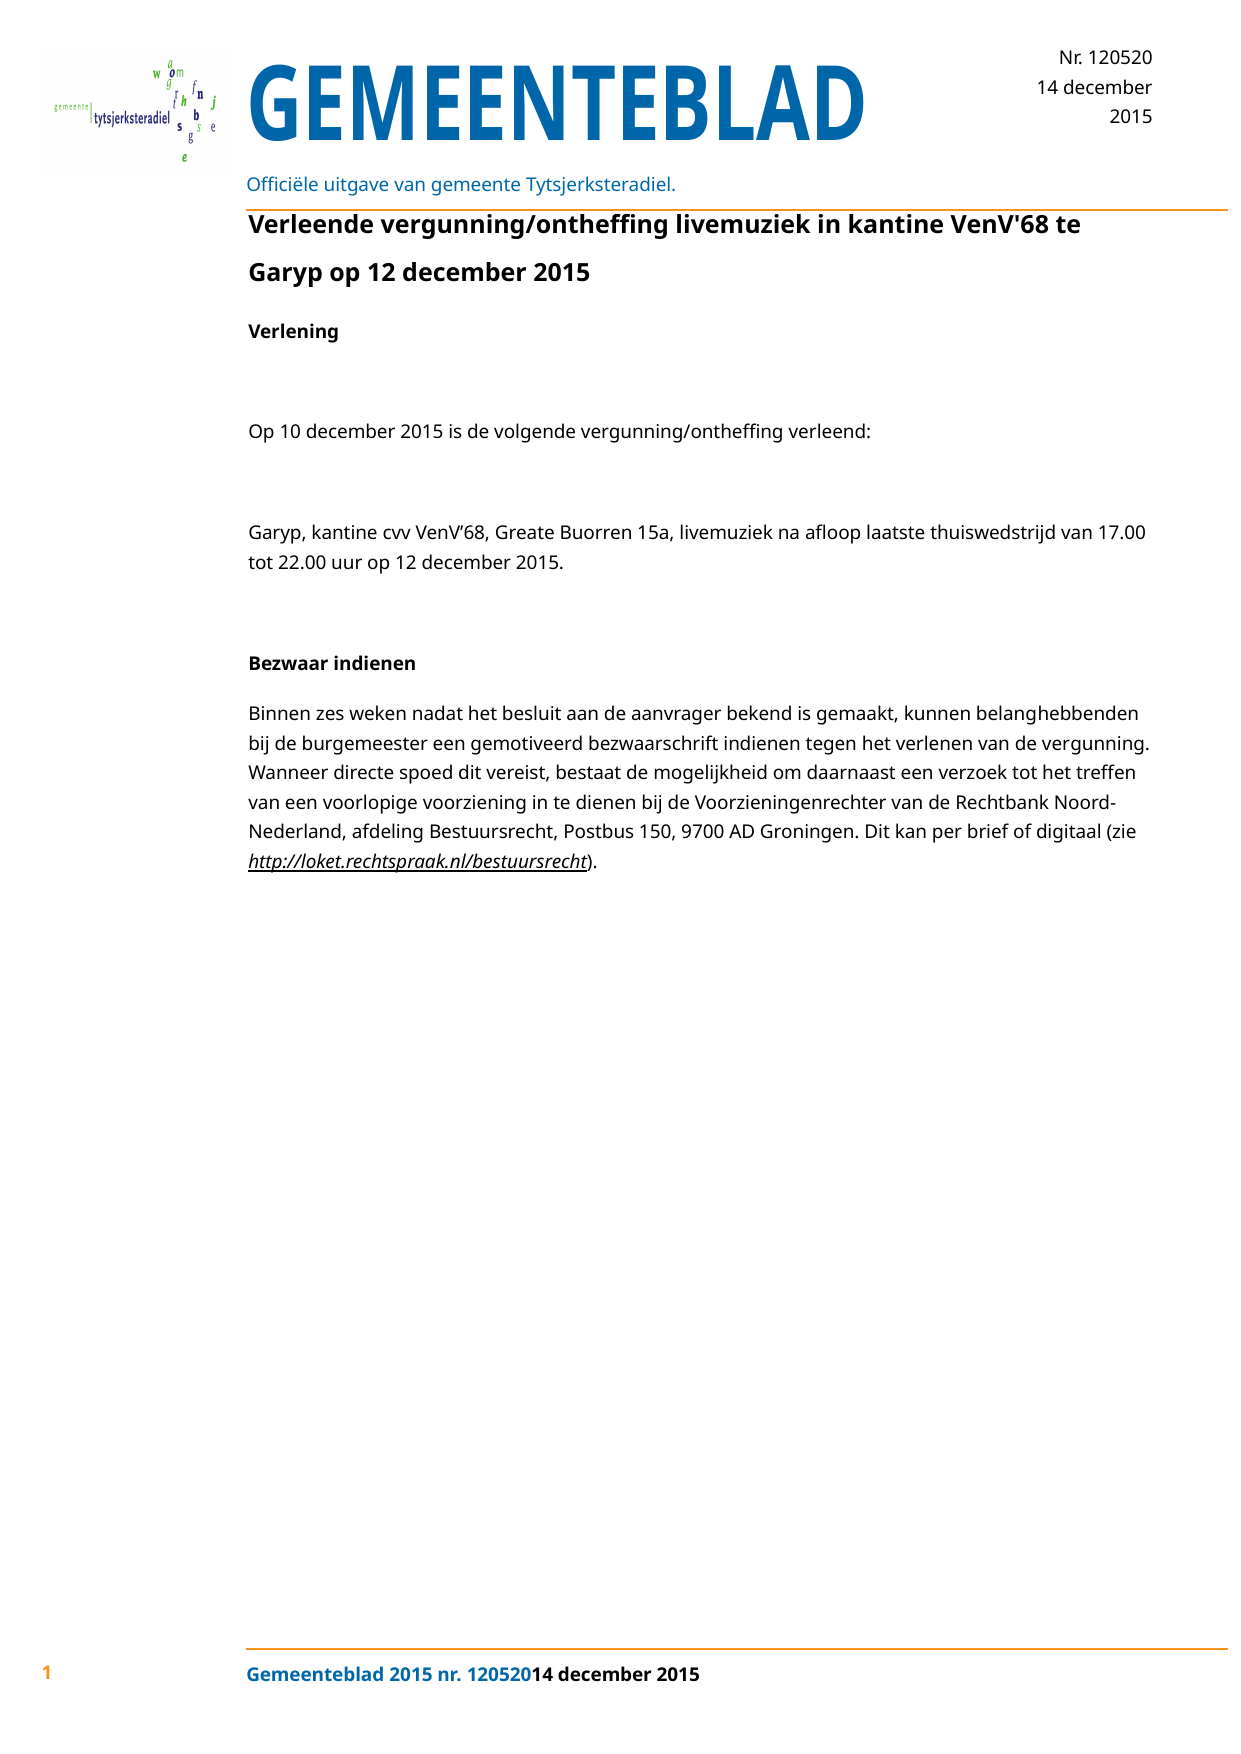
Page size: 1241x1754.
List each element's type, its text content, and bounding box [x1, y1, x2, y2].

text Garyp, kantine cvv VenV’68, Greate Buorren 15a, livemuziek na afloop laatste thuiswedstrijd van 17.00 tot 22.00 uur op 12 december 2015. [248, 519, 1152, 575]
text Verlening [248, 318, 1152, 344]
text Op 10 december 2015 is de volgende vergunning/ontheffing ver­leend: [248, 419, 1152, 444]
text Bezwaar indienen [248, 650, 1152, 676]
text Binnen zes weken nadat het besluit aan de aanvrager bekend is gemaakt, kunnen belang­hebbenden bij de burgemeester een gemotiveerd bezwaarschrift indienen tegen het verlenen van de ver­gunning. Wanneer directe spoed dit vereist, bestaat de mogelijkheid om daarnaast een verzoek tot het treffen van een voorlopige voorziening in te dienen bij de Voorzieningenrechter van de Rechtbank Noord-Nederland, afdeling Bestuursrecht, Postbus 150, 9700 AD Groningen. Dit kan per brief of digitaal (zie http://loket.rechtspraak.nl/bestuursrecht). [248, 700, 1152, 874]
text Verleende vergunning/ontheffing livemuziek in kantine VenV'68 te Garyp op 12 december 2015 [248, 211, 1152, 288]
picture [41, 47, 231, 172]
